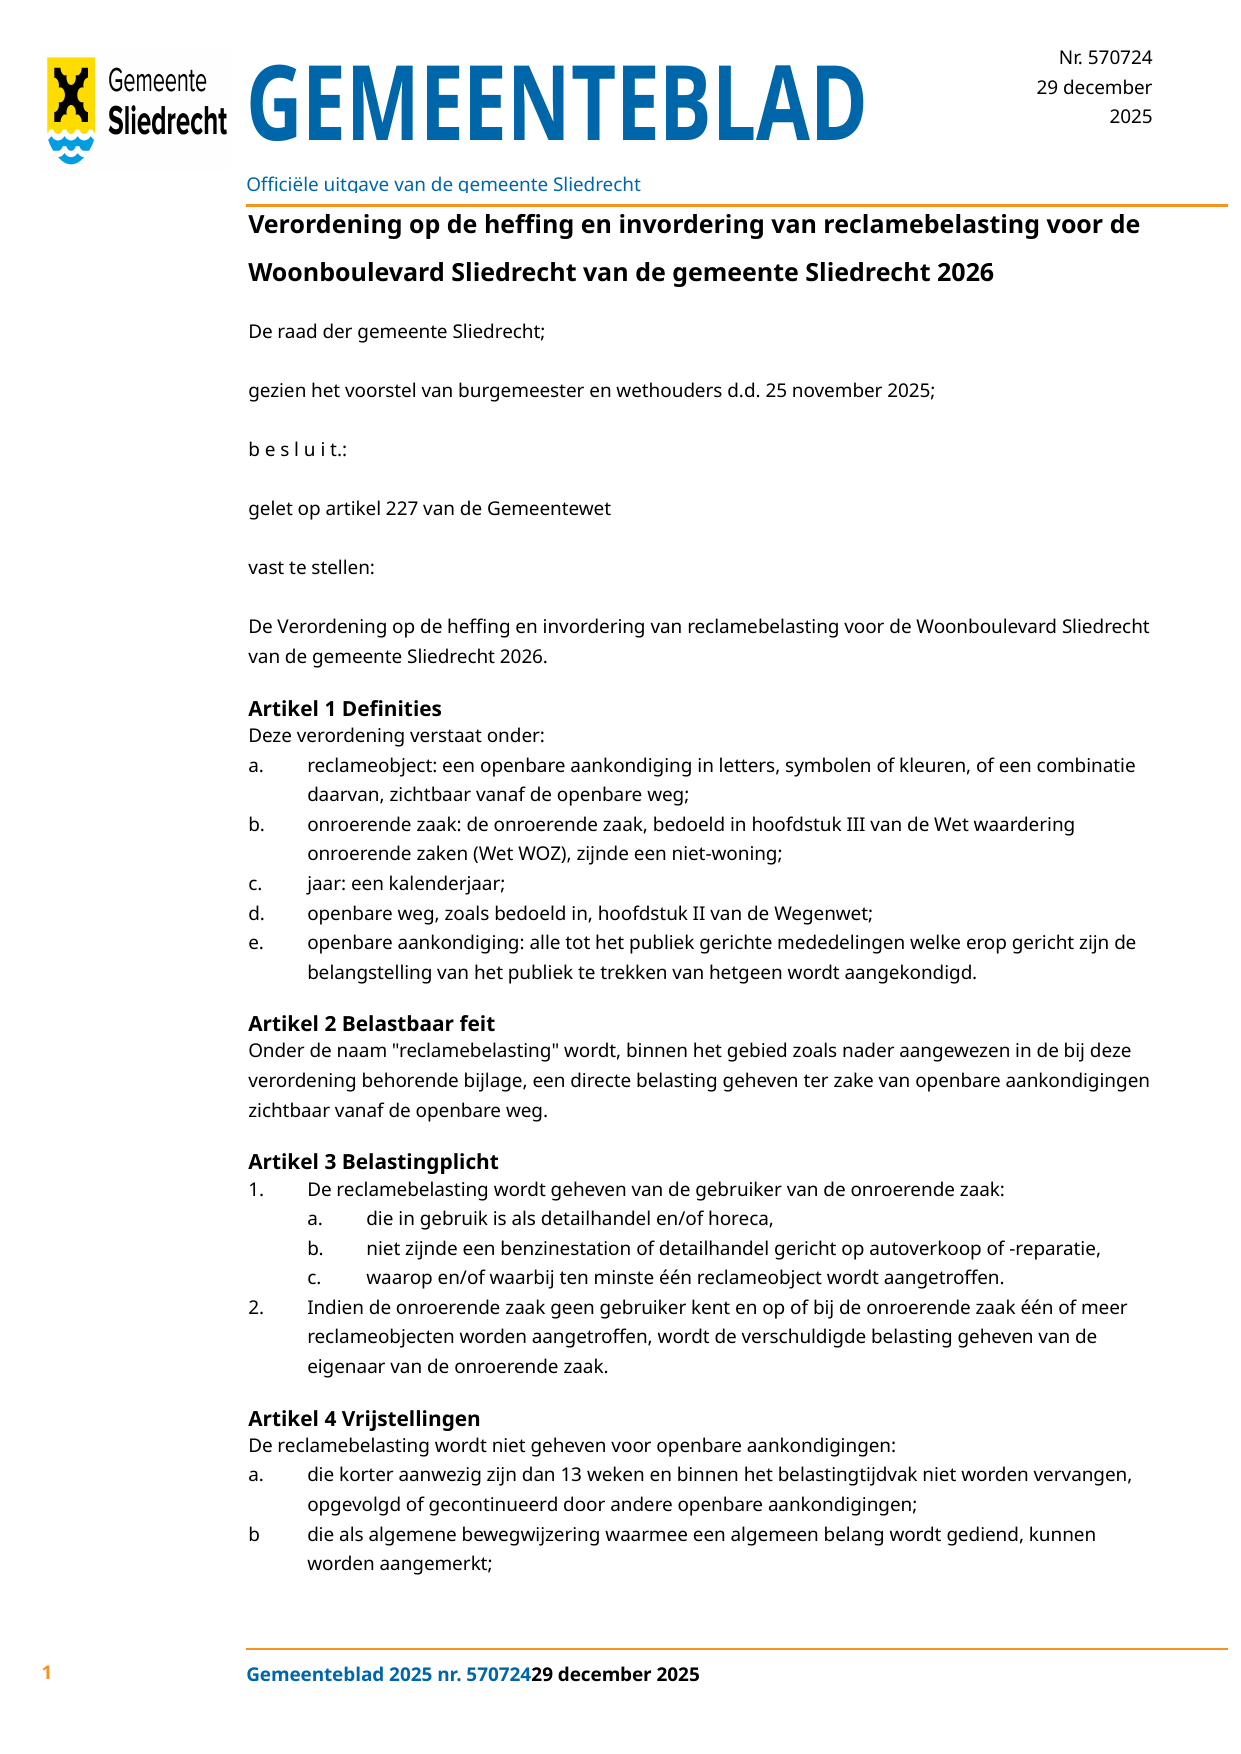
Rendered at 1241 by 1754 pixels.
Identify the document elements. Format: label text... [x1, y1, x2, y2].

text Artikel 2 Belastbaar feit [248, 1009, 1152, 1038]
text gelet op artikel 227 van de Gemeentewet [248, 495, 1152, 521]
list onroerende zaak: de onroerende zaak, bedoeld in hoofdstuk III van de Wet waardering onroerende zaken (Wet WOZ), zijnde een niet-woning; [248, 811, 1152, 866]
text Deze verordening verstaat onder: [248, 722, 1152, 748]
list Indien de onroerende zaak geen gebruiker kent en op of bij de onroerende zaak één of meer reclameobjecten worden aangetroffen, wordt de verschuldigde belasting geheven van de eigenaar van de onroerende zaak. [248, 1294, 1152, 1379]
list die als algemene bewegwijzering waarmee een algemeen belang wordt gediend, kunnen worden aangemerkt; [248, 1521, 1152, 1576]
text Artikel 4 Vrijstellingen [248, 1404, 1152, 1432]
list die in gebruik is als detailhandel en/of horeca, [307, 1205, 1152, 1231]
text Artikel 1 Definities [248, 694, 1152, 722]
text Verordening op de heffing en invordering van reclamebelasting voor de Woonboulevard Sliedrecht van de gemeente Sliedrecht 2026 [248, 207, 1152, 288]
list De reclamebelasting wordt geheven van de gebruiker van de onroerende zaak: [248, 1176, 1152, 1201]
list waarop en/of waarbij ten minste één reclameobject wordt aangetroffen. [307, 1264, 1152, 1290]
list openbare aankondiging: alle tot het publiek gerichte mededelingen welke erop gericht zijn de belangstelling van het publiek te trekken van hetgeen wordt aangekondigd. [248, 929, 1152, 984]
text gezien het voorstel van burgemeester en wethouders d.d. 25 november 2025; [248, 377, 1152, 403]
text vast te stellen: [248, 554, 1152, 580]
list reclameobject: een openbare aankondiging in letters, symbolen of kleuren, of een combinatie daarvan, zichtbaar vanaf de openbare weg; [248, 752, 1152, 807]
list die korter aanwezig zijn dan 13 weken en binnen het belastingtijdvak niet worden vervangen, opgevolgd of gecontinueerd door andere openbare aankondigingen; [248, 1462, 1152, 1517]
text b e s l u i t.: [248, 436, 1152, 462]
text Artikel 3 Belastingplicht [248, 1147, 1152, 1176]
text De raad der gemeente Sliedrecht; [248, 318, 1152, 344]
text Onder de naam "reclamebelasting" wordt, binnen het gebied zoals nader aangewezen in de bij deze verordening behorende bijlage, een directe belasting geheven ter zake van openbare aankondigingen zichtbaar vanaf de openbare weg. [248, 1038, 1152, 1123]
list openbare weg, zoals bedoeld in, hoofdstuk II van de Wegenwet; [248, 900, 1152, 925]
list niet zijnde een benzinestation of detailhandel gericht op autoverkoop of -reparatie, [307, 1235, 1152, 1261]
list jaar: een kalenderjaar; [248, 870, 1152, 896]
text De Verordening op de heffing en invordering van reclamebelasting voor de Woonboulevard Sliedrecht van de gemeente Sliedrecht 2026. [248, 614, 1152, 669]
text De reclamebelasting wordt niet geheven voor openbare aankondigingen: [248, 1432, 1152, 1458]
picture [41, 47, 231, 172]
